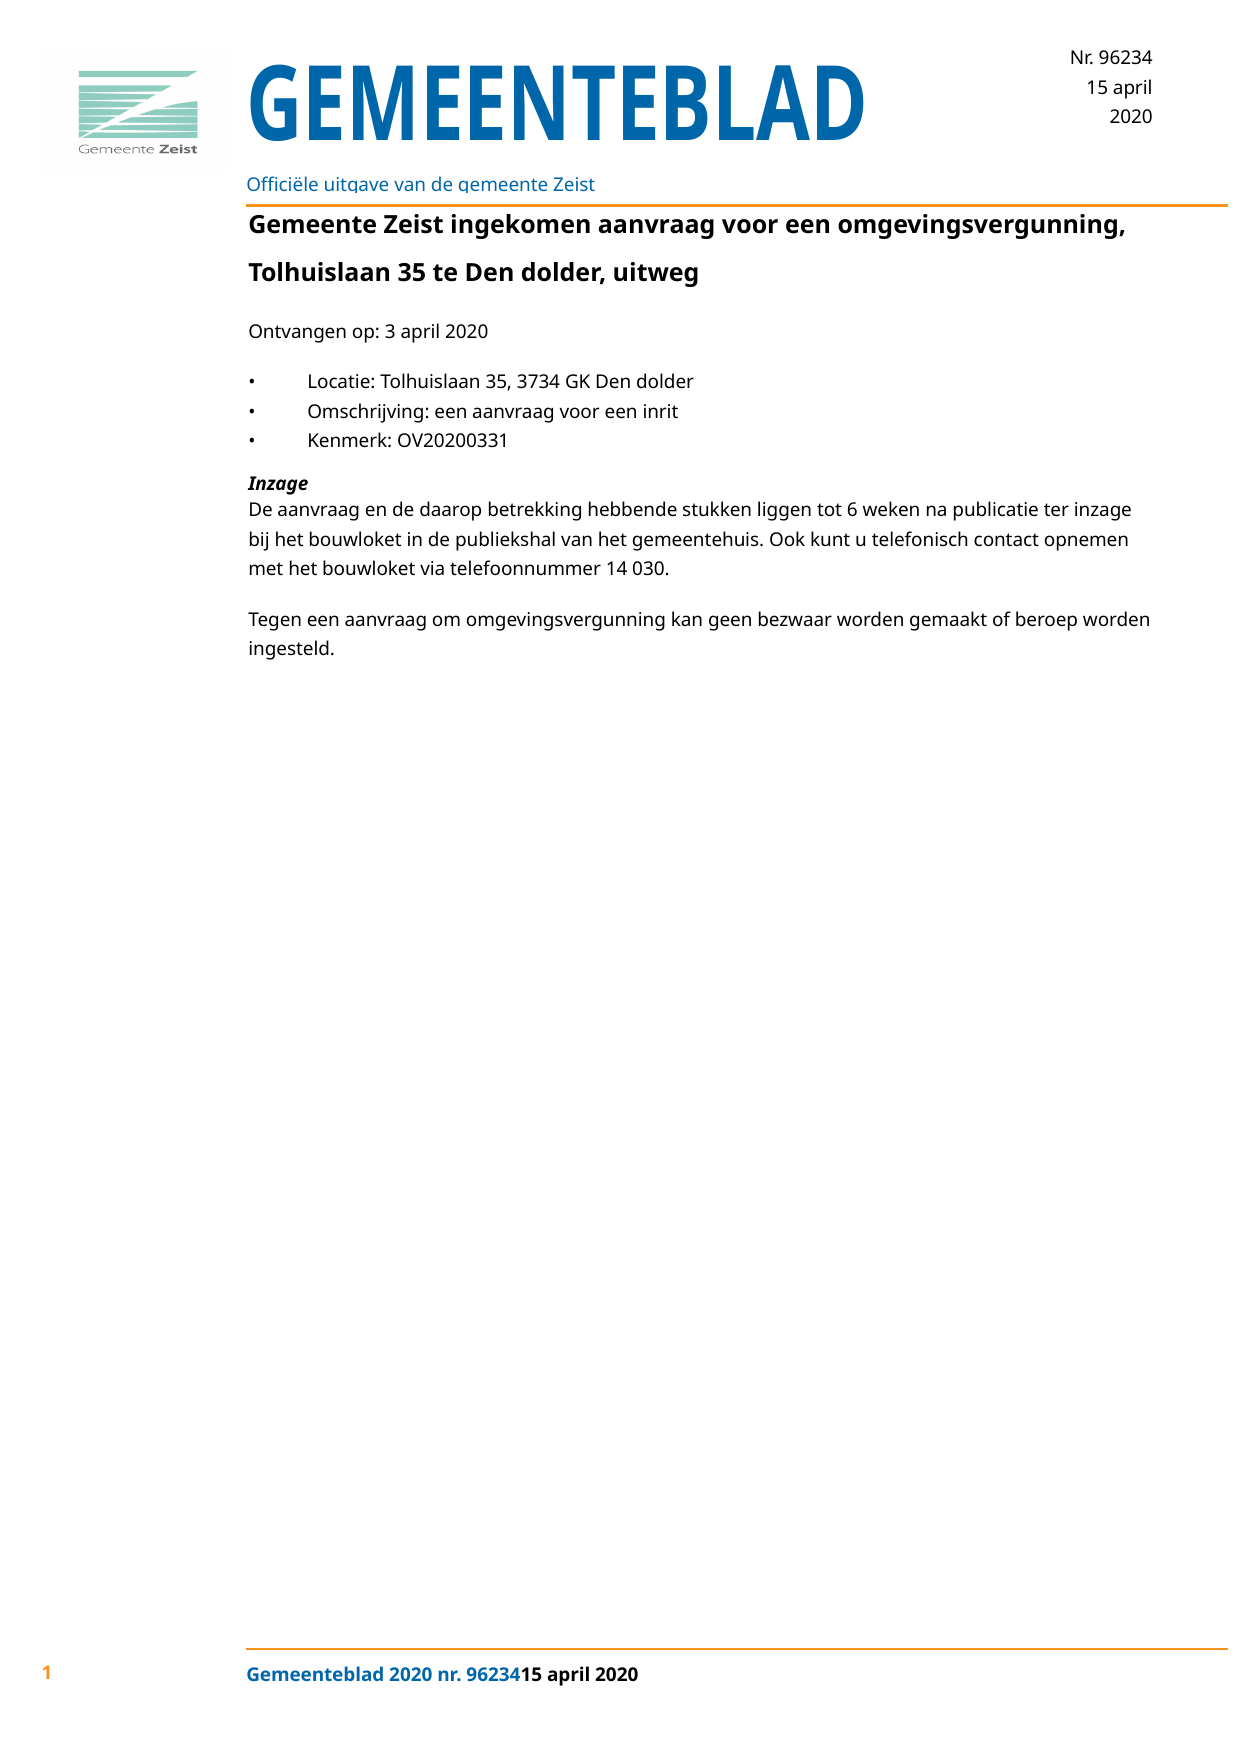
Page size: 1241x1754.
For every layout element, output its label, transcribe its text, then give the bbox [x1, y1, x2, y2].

text Inzage [248, 471, 1152, 496]
text Ontvangen op: 3 april 2020 [248, 318, 1152, 344]
picture [41, 47, 231, 172]
text Gemeente Zeist ingekomen aanvraag voor een omgevingsvergunning, Tolhuislaan 35 te Den dolder, uitweg [248, 207, 1152, 288]
list Kenmerk: OV20200331 [248, 427, 1152, 453]
list Omschrijving: een aanvraag voor een inrit [248, 398, 1152, 424]
text Tegen een aanvraag om omgevingsvergunning kan geen bezwaar worden gemaakt of beroep worden ingesteld. [248, 606, 1152, 661]
text De aanvraag en de daarop betrekking hebbende stukken liggen tot 6 weken na publicatie ter inzage bij het bouwloket in de publiekshal van het gemeentehuis. Ook kunt u telefonisch contact opnemen met het bouwloket via telefoonnummer 14 030. [248, 496, 1152, 581]
list Locatie: Tolhuislaan 35, 3734 GK Den dolder [248, 368, 1152, 394]
